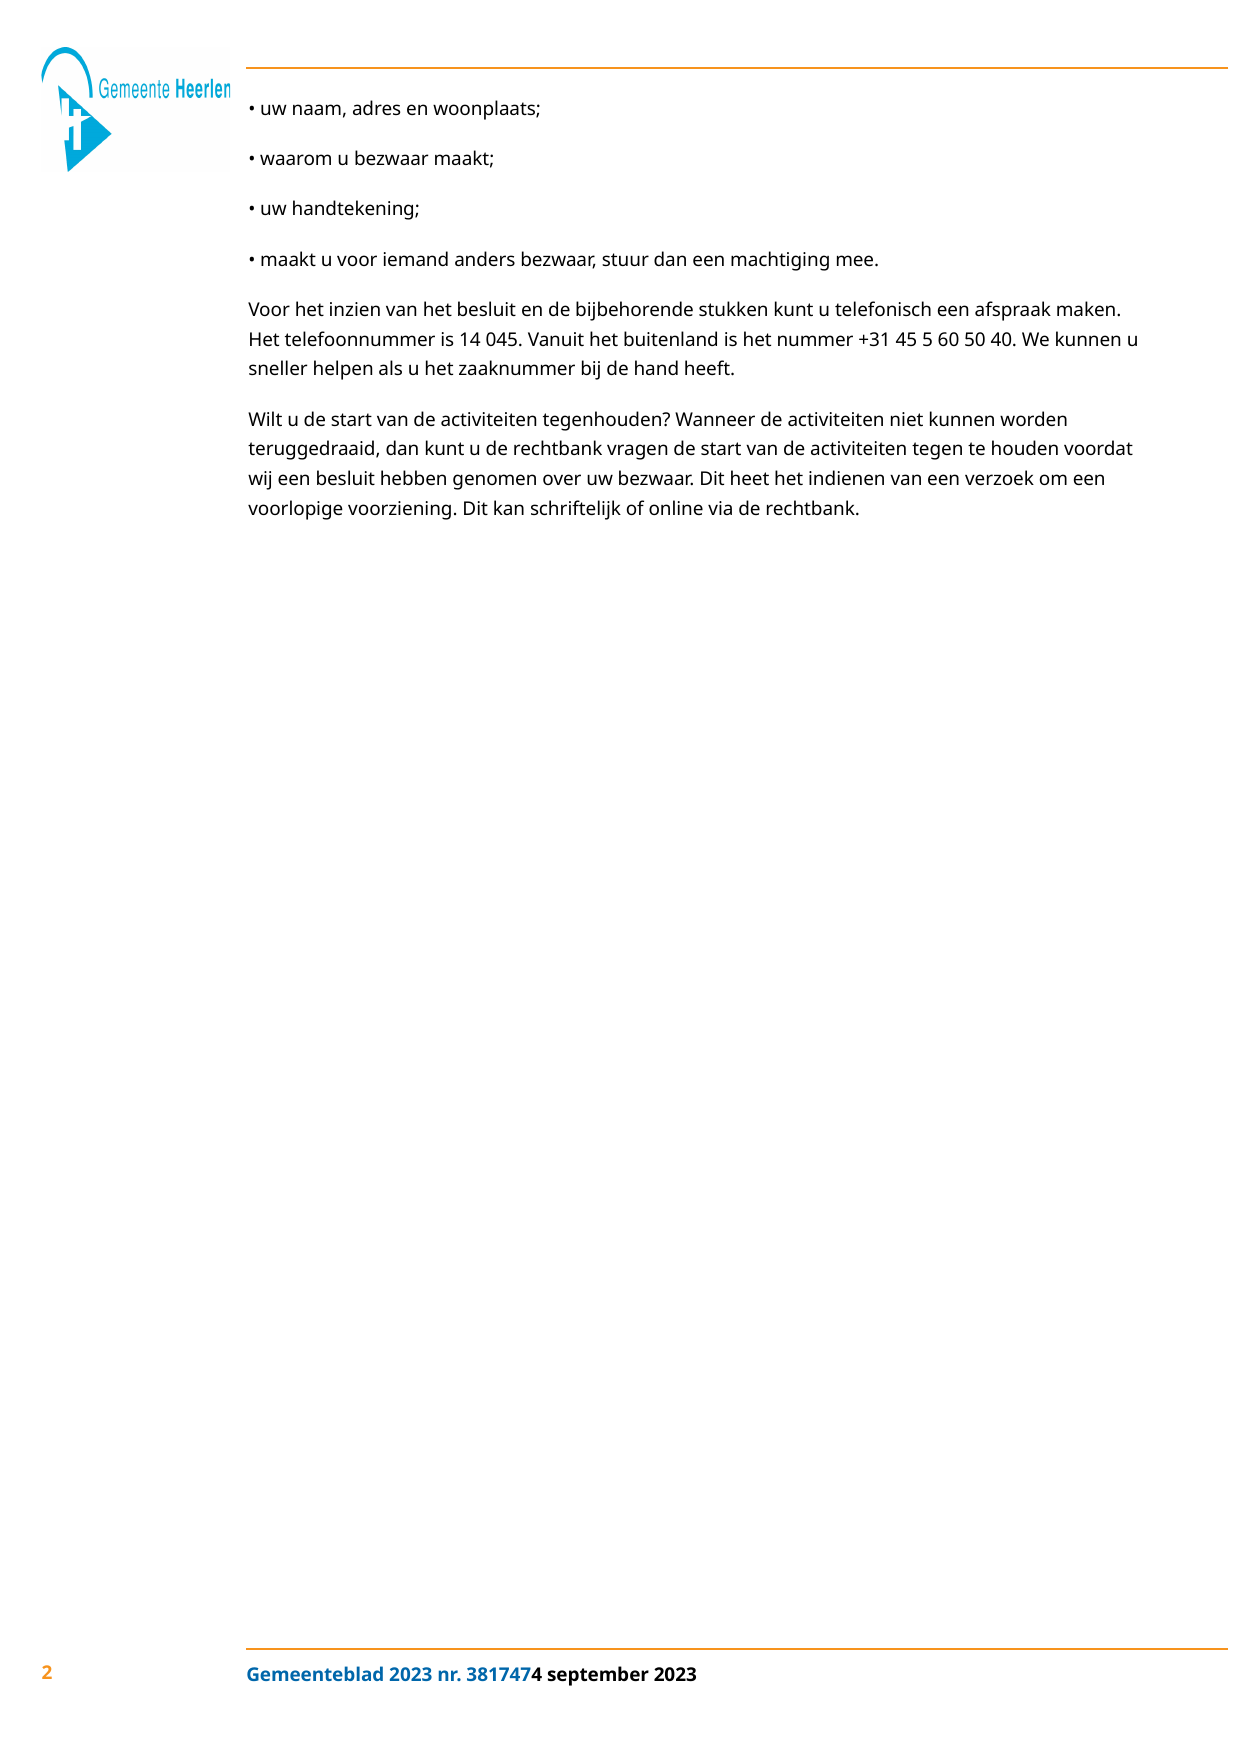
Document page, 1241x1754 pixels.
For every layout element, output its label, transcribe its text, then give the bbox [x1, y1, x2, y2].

text • uw naam, adres en woonplaats; [248, 95, 1152, 121]
picture [41, 47, 231, 172]
text • maakt u voor iemand anders bezwaar, stuur dan een machtiging mee. [248, 246, 1152, 272]
text • uw handtekening; [248, 196, 1152, 221]
picture [41, 47, 59, 70]
text Voor het inzien van het besluit en de bijbehorende stukken kunt u telefonisch een afspraak maken. Het telefoonnummer is 14 045. Vanuit het buitenland is het nummer +31 45 5 60 50 40. We kunnen u sneller helpen als u het zaaknummer bij de hand heeft. [248, 296, 1152, 381]
text • waarom u bezwaar maakt; [248, 145, 1152, 171]
text Wilt u de start van de activiteiten tegenhouden? Wanneer de activiteiten niet kunnen worden teruggedraaid, dan kunt u de rechtbank vragen de start van de activiteiten tegen te houden voordat wij een besluit hebben genomen over uw bezwaar. Dit heet het indienen van een verzoek om een voorlopige voorziening. Dit kan schriftelijk of online via de rechtbank. [248, 406, 1152, 521]
